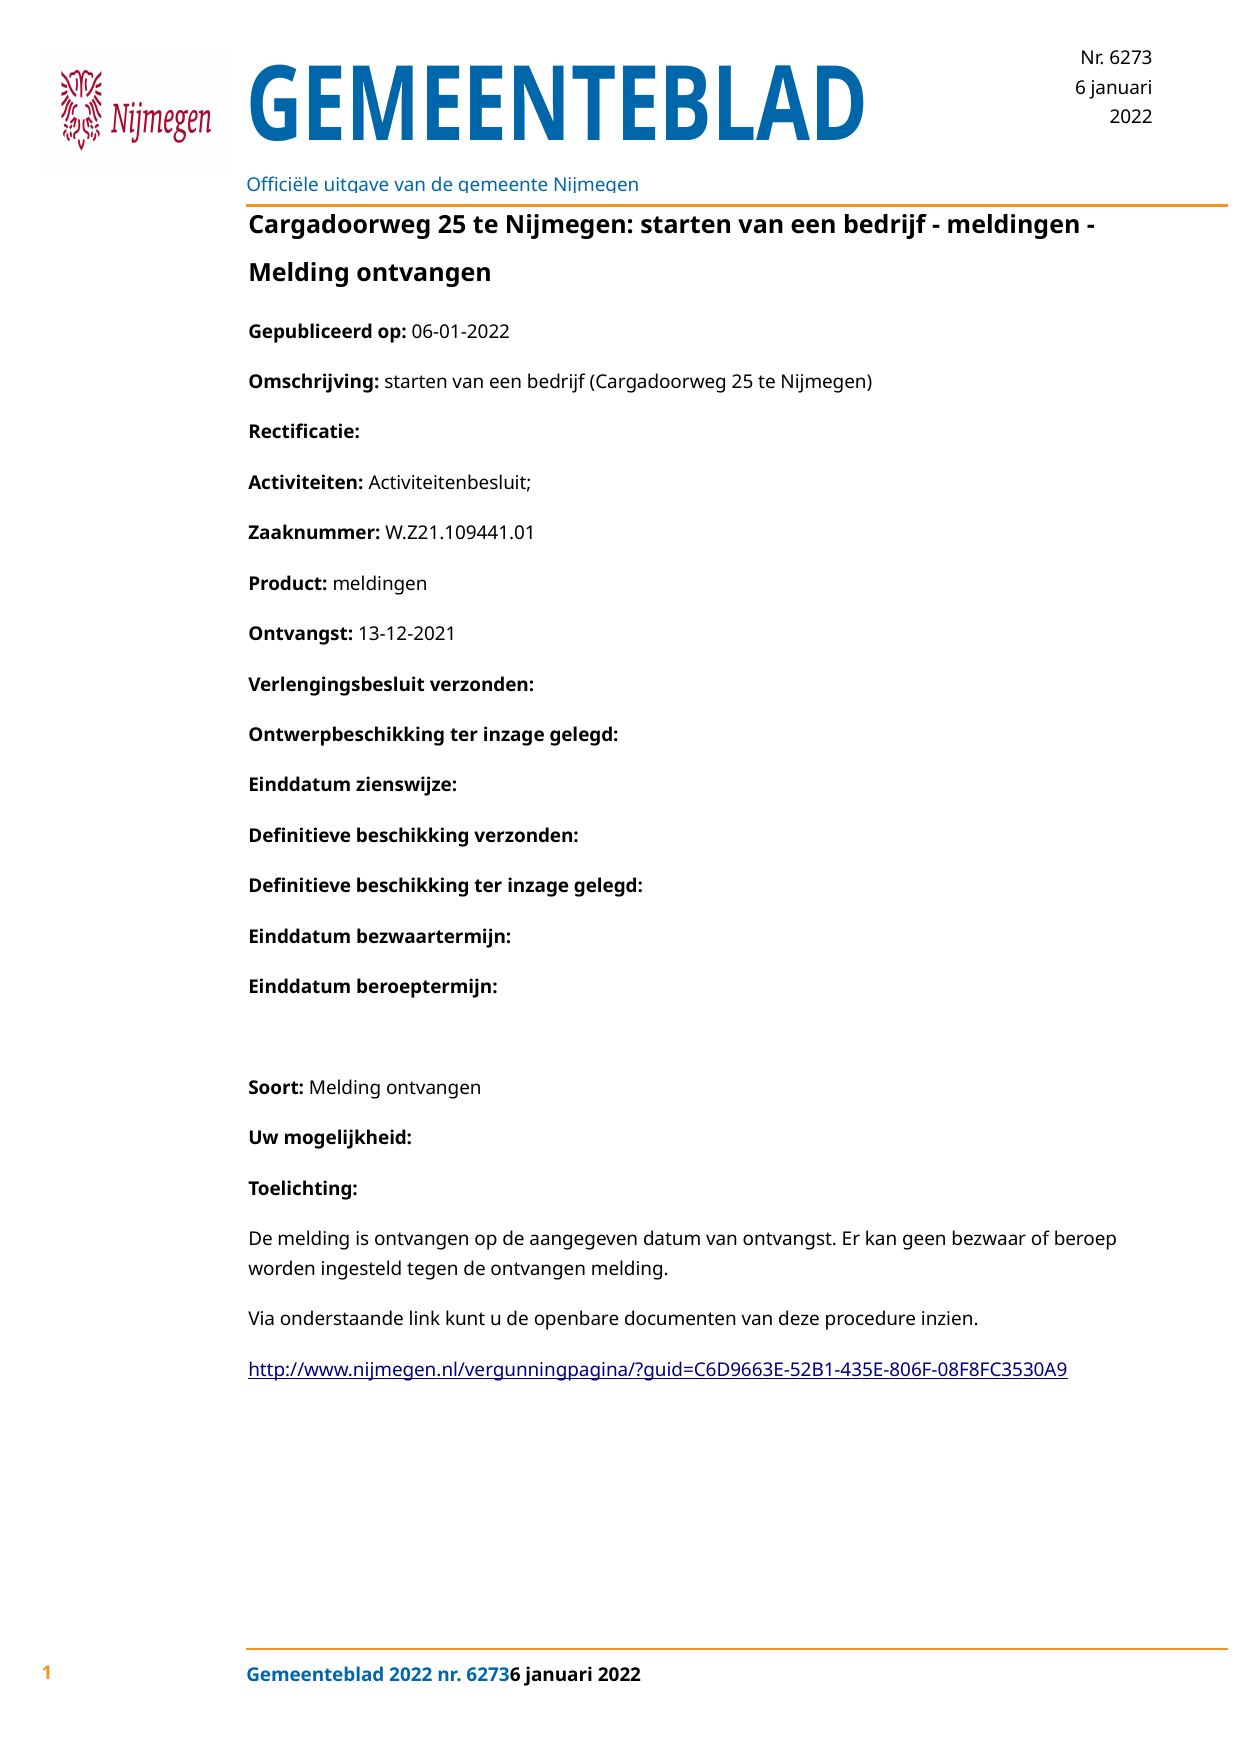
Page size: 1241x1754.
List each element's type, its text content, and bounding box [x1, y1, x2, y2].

text Zaaknummer: W.Z21.109441.01 [248, 519, 1152, 545]
text Cargadoorweg 25 te Nijmegen: starten van een bedrijf - meldingen - Melding ontvangen [248, 207, 1152, 288]
text Ontwerpbeschikking ter inzage gelegd: [248, 721, 1152, 747]
picture [41, 47, 231, 172]
text Einddatum beroeptermijn: [248, 973, 1152, 999]
text Gepubliceerd op: 06-01-2022 [248, 318, 1152, 344]
text Soort: Melding ontvangen [248, 1074, 1152, 1100]
text Einddatum zienswijze: [248, 772, 1152, 797]
text Definitieve beschikking verzonden: [248, 822, 1152, 848]
text http://www.nijmegen.nl/vergunningpagina/?guid=C6D9663E-52B1-435E-806F-08F8FC3530A9 [248, 1356, 1152, 1382]
text Definitieve beschikking ter inzage gelegd: [248, 872, 1152, 898]
text Activiteiten: Activiteitenbesluit; [248, 469, 1152, 495]
text Einddatum bezwaartermijn: [248, 923, 1152, 949]
text Product: meldingen [248, 570, 1152, 596]
text De melding is ontvangen op de aangegeven datum van ontvangst. Er kan geen bezwaar of beroep worden ingesteld tegen de ontvangen melding. [248, 1225, 1152, 1281]
text Via onderstaande link kunt u de openbare documenten van deze procedure inzien. [248, 1305, 1152, 1331]
text Toelichting: [248, 1175, 1152, 1201]
text Rectificatie: [248, 419, 1152, 444]
text Ontvangst: 13-12-2021 [248, 620, 1152, 646]
text Verlengingsbesluit verzonden: [248, 671, 1152, 697]
text Uw mogelijkheid: [248, 1124, 1152, 1150]
text Omschrijving: starten van een bedrijf (Cargadoorweg 25 te Nijmegen) [248, 368, 1152, 394]
